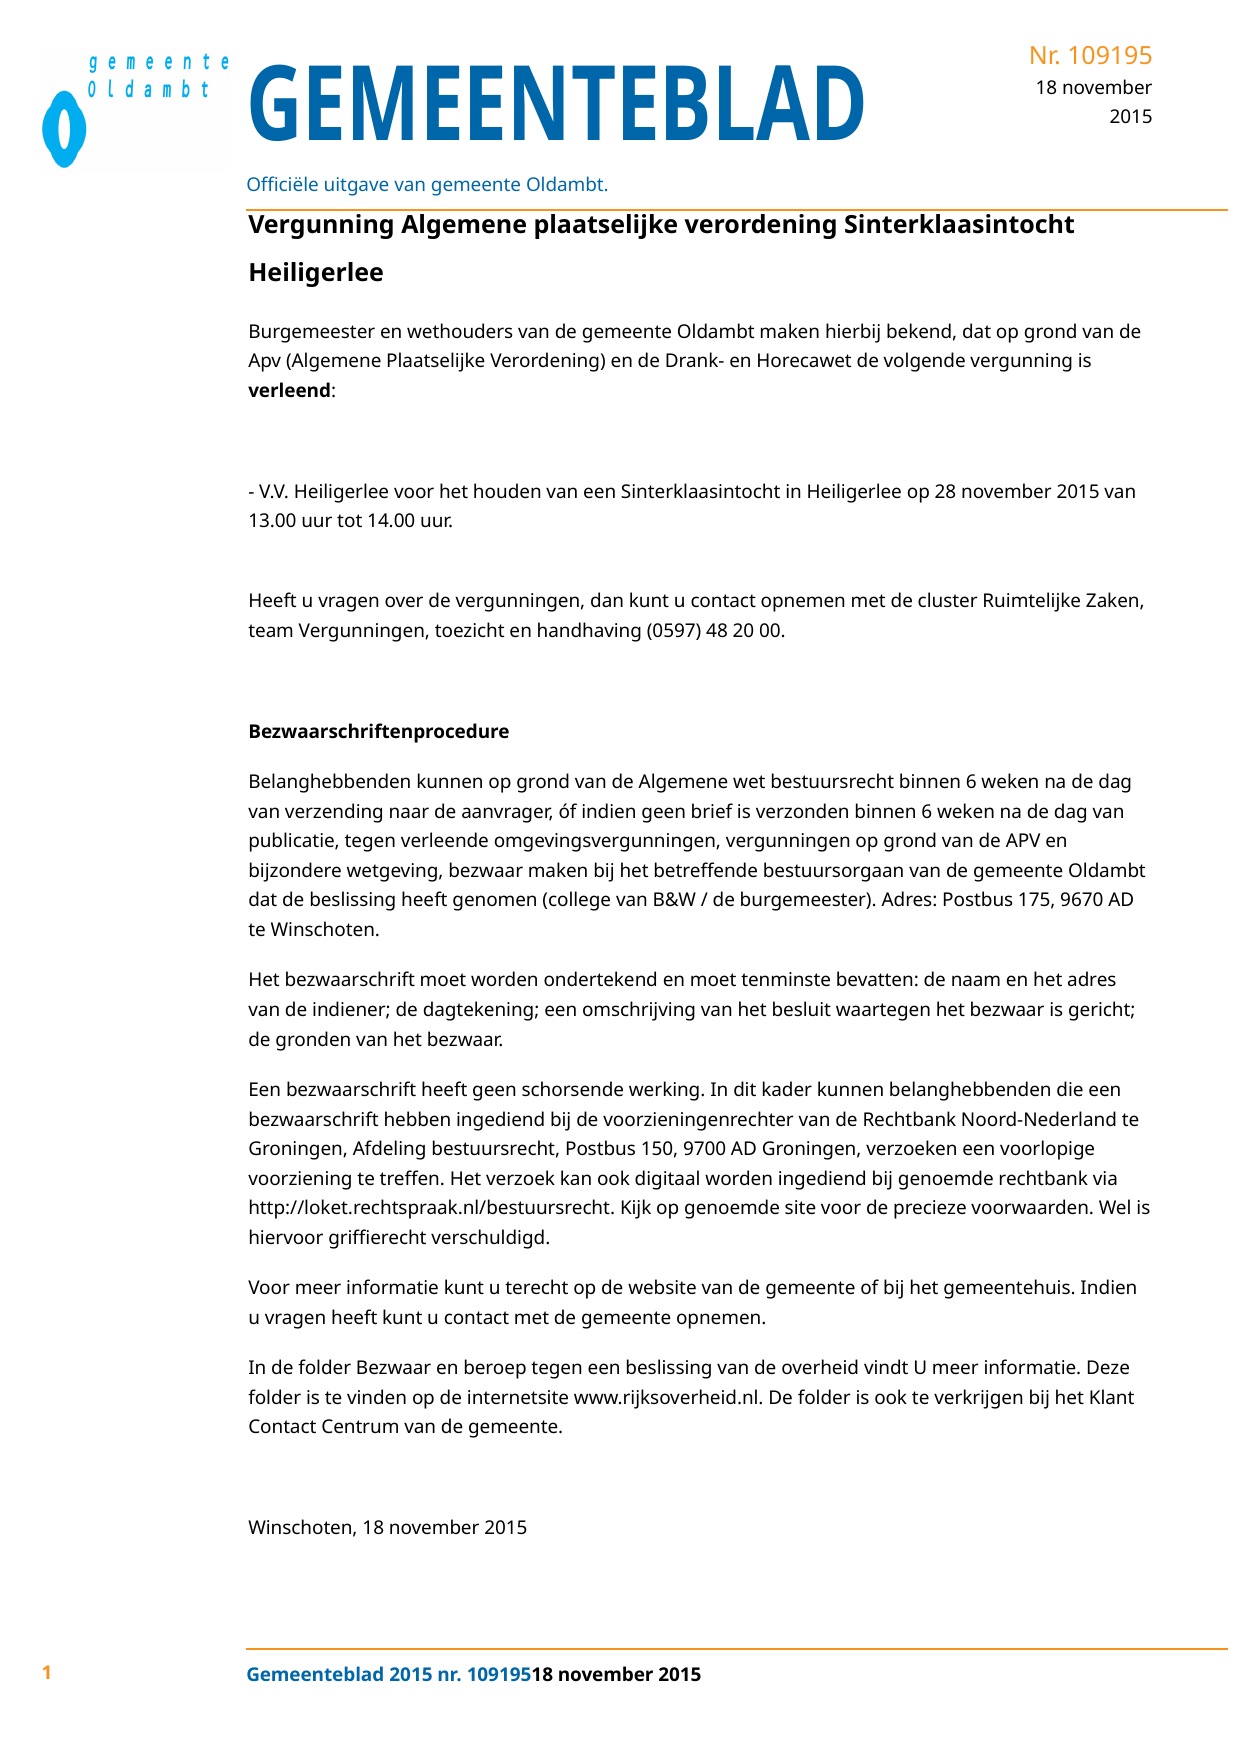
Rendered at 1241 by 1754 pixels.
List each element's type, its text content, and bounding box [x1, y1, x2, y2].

text Bezwaarschriftenprocedure [248, 718, 1152, 744]
picture [41, 47, 231, 172]
text Het bezwaarschrift moet worden ondertekend en moet tenminste bevatten: de naam en het adres van de indiener; de dagtekening; een omschrijving van het besluit waartegen het bezwaar is gericht; de gronden van het bezwaar. [248, 967, 1152, 1052]
text Winschoten, 18 november 2015 [248, 1514, 1152, 1540]
text Vergunning Algemene plaatselijke verordening Sinterklaasintocht Heiligerlee [248, 211, 1152, 288]
text - V.V. Heiligerlee voor het houden van een Sinterklaasintocht in Heiligerlee op 28 november 2015 van 13.00 uur tot 14.00 uur. [248, 478, 1152, 533]
text Heeft u vragen over de vergunningen, dan kunt u contact opnemen met de cluster Ruimtelijke Zaken, team Vergunningen, toezicht en handhaving (0597) 48 20 00. [248, 587, 1152, 643]
text Belanghebbenden kunnen op grond van de Algemene wet bestuursrecht binnen 6 weken na de dag van verzending naar de aanvrager, óf indien geen brief is verzonden binnen 6 weken na de dag van publicatie, tegen verleende omgevingsvergunningen, vergunningen op grond van de APV en bijzondere wetgeving, bezwaar maken bij het betreffende bestuursorgaan van de gemeente Oldambt dat de beslissing heeft genomen (college van B&W / de burgemeester). Adres: Postbus 175, 9670 AD te Winschoten. [248, 768, 1152, 942]
text Burgemeester en wethouders van de gemeente Oldambt maken hierbij bekend, dat op grond van de Apv (Algemene Plaatselijke Verordening) en de Drank- en Horecawet de volgende vergunning is verleend: [248, 318, 1152, 403]
text Voor meer informatie kunt u terecht op de website van de gemeente of bij het gemeentehuis. Indien u vragen heeft kunt u contact met de gemeente opnemen. [248, 1274, 1152, 1330]
text In de folder Bezwaar en beroep tegen een beslissing van de overheid vindt U meer informatie. Deze folder is te vinden op de internetsite www.rijksoverheid.nl. De folder is ook te verkrijgen bij het Klant Contact Centrum van de gemeente. [248, 1354, 1152, 1439]
text Een bezwaarschrift heeft geen schorsende werking. In dit kader kunnen belanghebbenden die een bezwaarschrift hebben ingediend bij de voorzieningenrechter van de Rechtbank Noord-Nederland te Groningen, Afdeling bestuursrecht, Postbus 150, 9700 AD Groningen, verzoeken een voorlopige voorziening te treffen. Het verzoek kan ook digitaal worden ingediend bij genoemde rechtbank via http://loket.rechtspraak.nl/bestuursrecht. Kijk op genoemde site voor de precieze voorwaarden. Wel is hiervoor griffierecht verschuldigd. [248, 1076, 1152, 1250]
